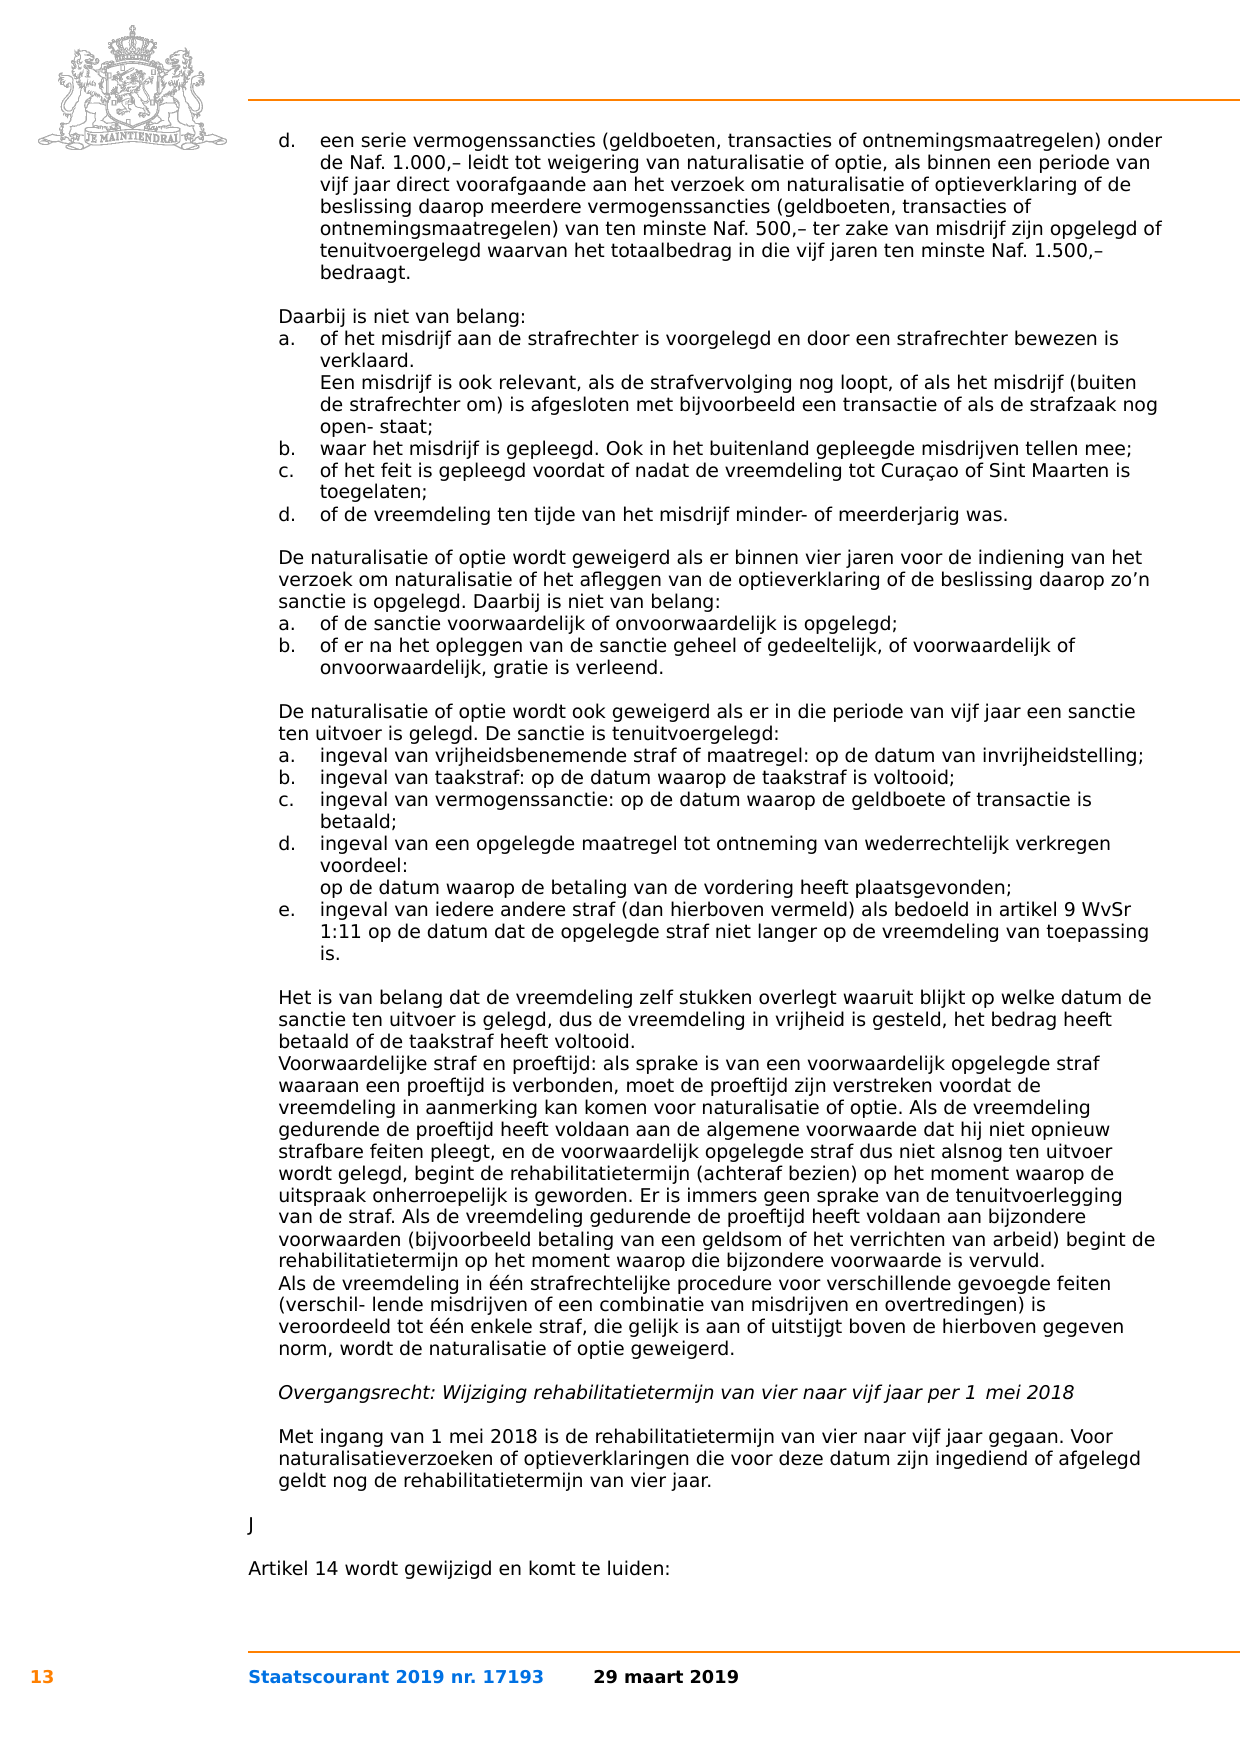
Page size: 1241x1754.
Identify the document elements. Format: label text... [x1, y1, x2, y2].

text De naturalisatie of optie wordt ook geweigerd als er in die periode van vijf jaar een sanctie ten uitvoer is gelegd. De sanctie is tenuitvoergelegd: [278, 701, 1163, 745]
text a. of de sanctie voorwaardelijk of onvoorwaardelijk is opgelegd; [278, 613, 1163, 635]
text Artikel 14 wordt gewijzigd en komt te luiden: [248, 1558, 1163, 1580]
text De naturalisatie of optie wordt geweigerd als er binnen vier jaren voor de indiening van het verzoek om naturalisatie of het afleggen van de optieverklaring of de beslissing daarop zo’n sanctie is opgelegd. Daarbij is niet van belang: [278, 547, 1163, 613]
text d. ingeval van een opgelegde maatregel tot ontneming van wederrechtelijk verkregen voordeel: [278, 833, 1163, 877]
text Daarbij is niet van belang: [278, 306, 1163, 328]
text c. of het feit is gepleegd voordat of nadat de vreemdeling tot Curaçao of Sint Maarten is toegelaten; [278, 459, 1163, 503]
text a. of het misdrijf aan de strafrechter is voorgelegd en door een strafrechter bewezen is verklaard. [278, 328, 1163, 372]
text b. ingeval van taakstraf: op de datum waarop de taakstraf is voltooid; [278, 767, 1163, 789]
text Het is van belang dat de vreemdeling zelf stukken overlegt waaruit blijkt op welke datum de sanctie ten uitvoer is gelegd, dus de vreemdeling in vrijheid is gesteld, het bedrag heeft betaald of de taakstraf heeft voltooid. [278, 987, 1163, 1053]
text b. waar het misdrijf is gepleegd. Ook in het buitenland gepleegde misdrijven tellen mee; [278, 437, 1163, 459]
text Met ingang van 1 mei 2018 is de rehabilitatietermijn van vier naar vijf jaar gegaan. Voor naturalisatieverzoeken of optieverklaringen die voor deze datum zijn ingediend of afgelegd geldt nog de rehabilitatietermijn van vier jaar. [278, 1426, 1163, 1492]
text Voorwaardelijke straf en proeftijd: als sprake is van een voorwaardelijk opgelegde straf waaraan een proeftijd is verbonden, moet de proeftijd zijn verstreken voordat de vreemdeling in aanmerking kan komen voor naturalisatie of optie. Als de vreemdeling gedurende de proeftijd heeft voldaan aan de algemene voorwaarde dat hij niet opnieuw strafbare feiten pleegt, en de voorwaardelijk opgelegde straf dus niet alsnog ten uitvoer wordt gelegd, begint de rehabilitatietermijn (achteraf bezien) op het moment waarop de uitspraak onherroepelijk is geworden. Er is immers geen sprake van de tenuitvoerlegging van de straf. Als de vreemdeling gedurende de proeftijd heeft voldaan aan bijzondere voorwaarden (bijvoorbeeld betaling van een geldsom of het verrichten van arbeid) begint de rehabilitatietermijn op het moment waarop die bijzondere voorwaarde is vervuld. [278, 1053, 1163, 1272]
text d. een serie vermogenssancties (geldboeten, transacties of ontnemingsmaatregelen) onder de Naf. 1.000,– leidt tot weigering van naturalisatie of optie, als binnen een periode van vijf jaar direct voorafgaande aan het verzoek om naturalisatie of optieverklaring of de beslissing daarop meerdere vermogenssancties (geldboeten, transacties of ontnemingsmaatregelen) van ten minste Naf. 500,– ter zake van misdrijf zijn opgelegd of tenuitvoergelegd waarvan het totaalbedrag in die vijf jaren ten minste Naf. 1.500,– bedraagt. [278, 130, 1163, 284]
text e. ingeval van iedere andere straf (dan hierboven vermeld) als bedoeld in artikel 9 WvSr 1:11 op de datum dat de opgelegde straf niet langer op de vreemdeling van toepassing is. [278, 899, 1163, 965]
subtitle Overgangsrecht: Wijziging rehabilitatietermijn van vier naar vijf jaar per 1 mei 2018 [278, 1382, 1163, 1404]
text b. of er na het opleggen van de sanctie geheel of gedeeltelijk, of voorwaardelijk of onvoorwaardelijk, gratie is verleend. [278, 635, 1163, 679]
text d. of de vreemdeling ten tijde van het misdrijf minder- of meerderjarig was. [278, 503, 1163, 525]
text Een misdrijf is ook relevant, als de strafvervolging nog loopt, of als het misdrijf (buiten de strafrechter om) is afgesloten met bijvoorbeeld een transactie of als de strafzaak nog open- staat; [319, 372, 1163, 437]
picture [38, 25, 227, 150]
text J [248, 1514, 1163, 1536]
text c. ingeval van vermogenssanctie: op de datum waarop de geldboete of transactie is betaald; [278, 789, 1163, 833]
text a. ingeval van vrijheidsbenemende straf of maatregel: op de datum van invrijheidstelling; [278, 745, 1163, 767]
text Als de vreemdeling in één strafrechtelijke procedure voor verschillende gevoegde feiten (verschil- lende misdrijven of een combinatie van misdrijven en overtredingen) is veroordeeld tot één enkele straf, die gelijk is aan of uitstijgt boven de hierboven gegeven norm, wordt de naturalisatie of optie geweigerd. [278, 1272, 1163, 1360]
text op de datum waarop de betaling van de vordering heeft plaatsgevonden; [319, 877, 1163, 899]
